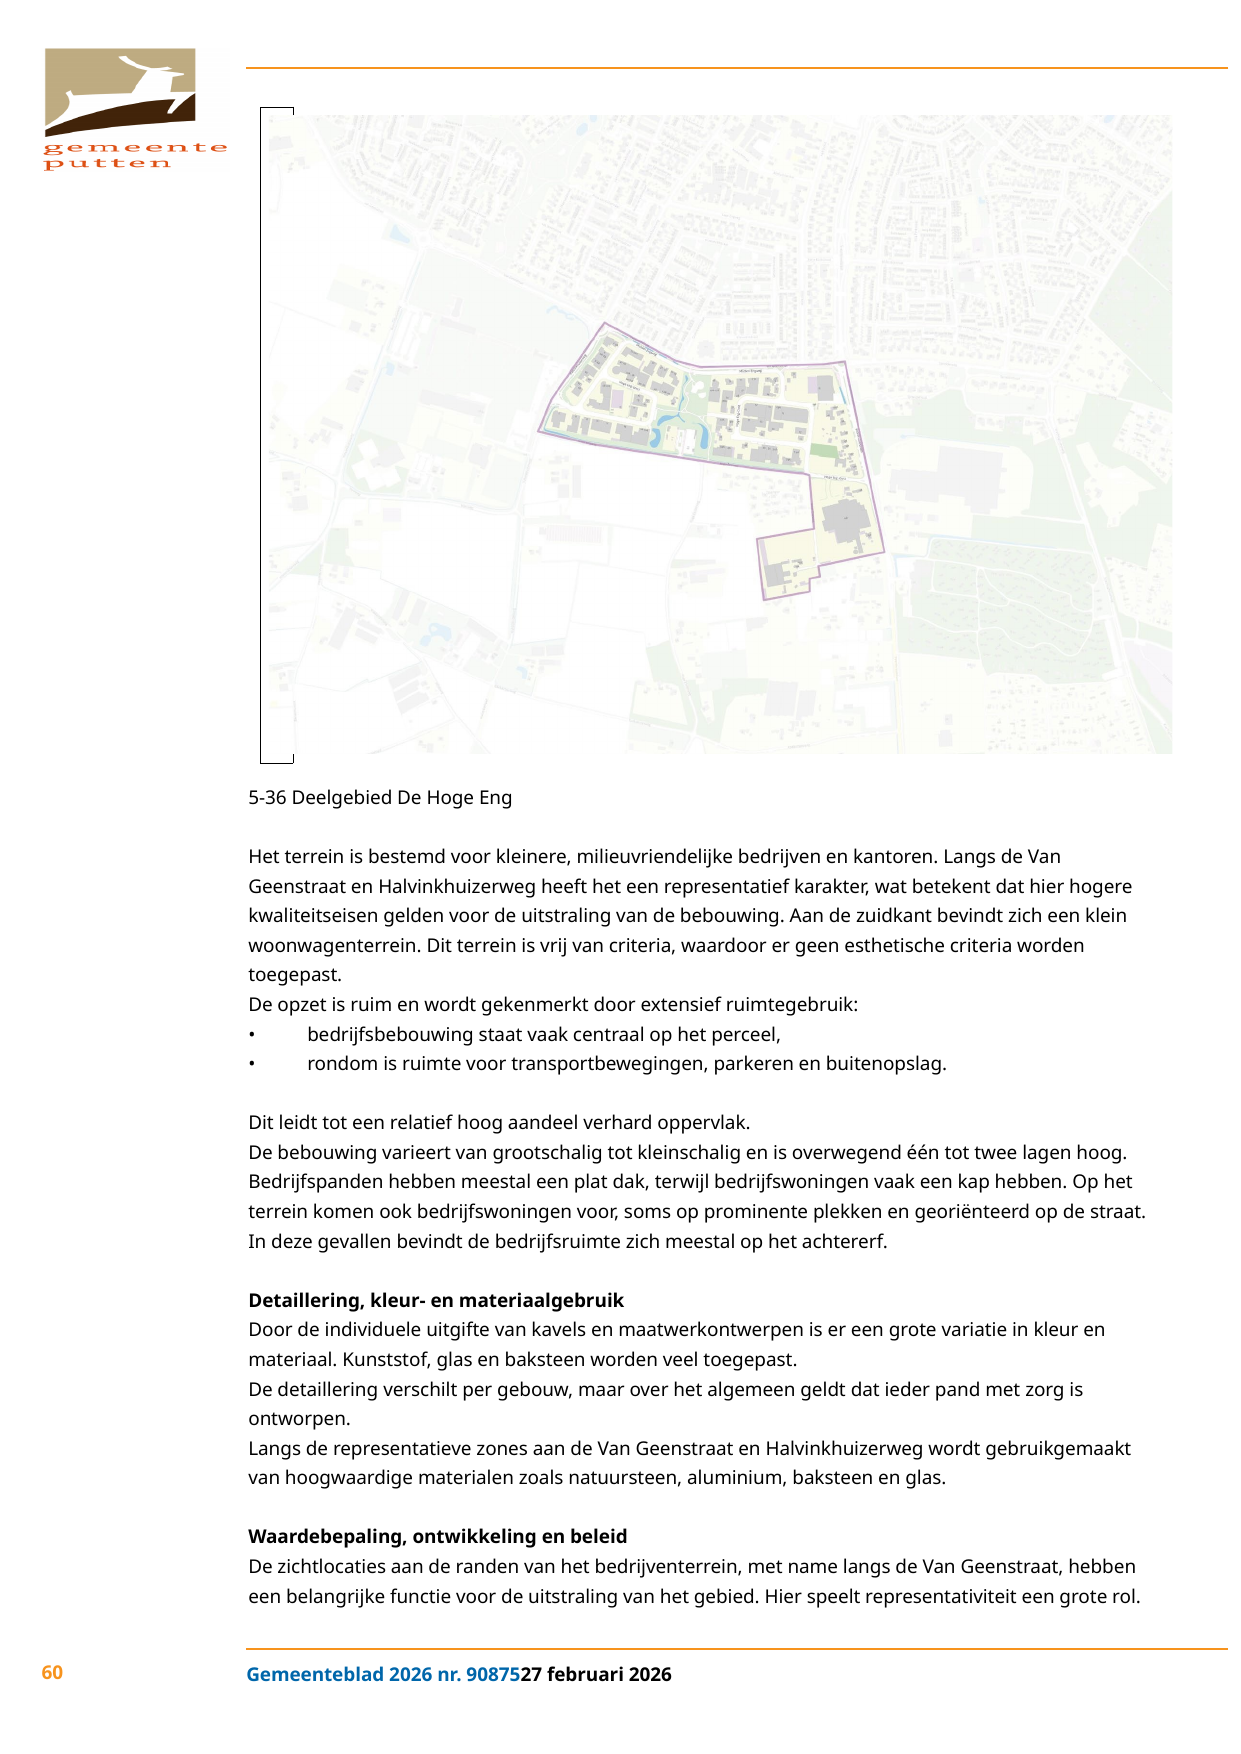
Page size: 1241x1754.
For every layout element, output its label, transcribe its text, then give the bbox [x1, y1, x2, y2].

list rondom is ruimte voor transportbewegingen, parkeren en buitenopslag. [248, 1050, 1152, 1076]
text Langs de representatieve zones aan de Van Geenstraat en Halvinkhuizerweg wordt gebruikgemaakt van hoogwaardige materialen zoals natuursteen, aluminium, baksteen en glas. [248, 1435, 1152, 1490]
picture [268, 115, 1173, 754]
text Door de individuele uitgifte van kavels en maatwerkontwerpen is er een grote variatie in kleur en materiaal. Kunststof, glas en baksteen worden veel toegepast. [248, 1317, 1152, 1372]
text Detaillering, kleur- en materiaalgebruik [248, 1287, 1152, 1313]
list bedrijfsbebouwing staat vaak centraal op het perceel, [248, 1021, 1152, 1046]
text In deze gevallen bevindt de bedrijfsruimte zich meestal op het achtererf. [248, 1228, 1152, 1253]
text De bebouwing varieert van grootschalig tot kleinschalig en is overwegend één tot twee lagen hoog. [248, 1139, 1152, 1165]
text Het terrein is bestemd voor kleinere, milieuvriendelijke bedrijven en kantoren. Langs de Van Geenstraat en Halvinkhuizerweg heeft het een representatief karakter, wat betekent dat hier hogere kwaliteitseisen gelden voor de uitstraling van de bebouwing. Aan de zuidkant bevindt zich een klein woonwagenterrein. Dit terrein is vrij van criteria, waardoor er geen esthetische criteria worden toegepast. [248, 843, 1152, 987]
text Waardebepaling, ontwikkeling en beleid [248, 1524, 1152, 1549]
text Bedrijfspanden hebben meestal een plat dak, terwijl bedrijfswoningen vaak een kap hebben. Op het terrein komen ook bedrijfswoningen voor, soms op prominente plekken en georiënteerd op de straat. [248, 1169, 1152, 1224]
picture [41, 47, 231, 172]
text De opzet is ruim en wordt gekenmerkt door extensief ruimtegebruik: [248, 991, 1152, 1017]
text De zichtlocaties aan de randen van het bedrijventerrein, met name langs de Van Geenstraat, hebben een belangrijke functie voor de uitstraling van het gebied. Hier speelt representativiteit een grote rol. [248, 1553, 1152, 1608]
text 5-36 Deelgebied De Hoge Eng [248, 784, 1152, 810]
text De detaillering verschilt per gebouw, maar over het algemeen geldt dat ieder pand met zorg is ontworpen. [248, 1376, 1152, 1431]
text Dit leidt tot een relatief hoog aandeel verhard oppervlak. [248, 1109, 1152, 1135]
